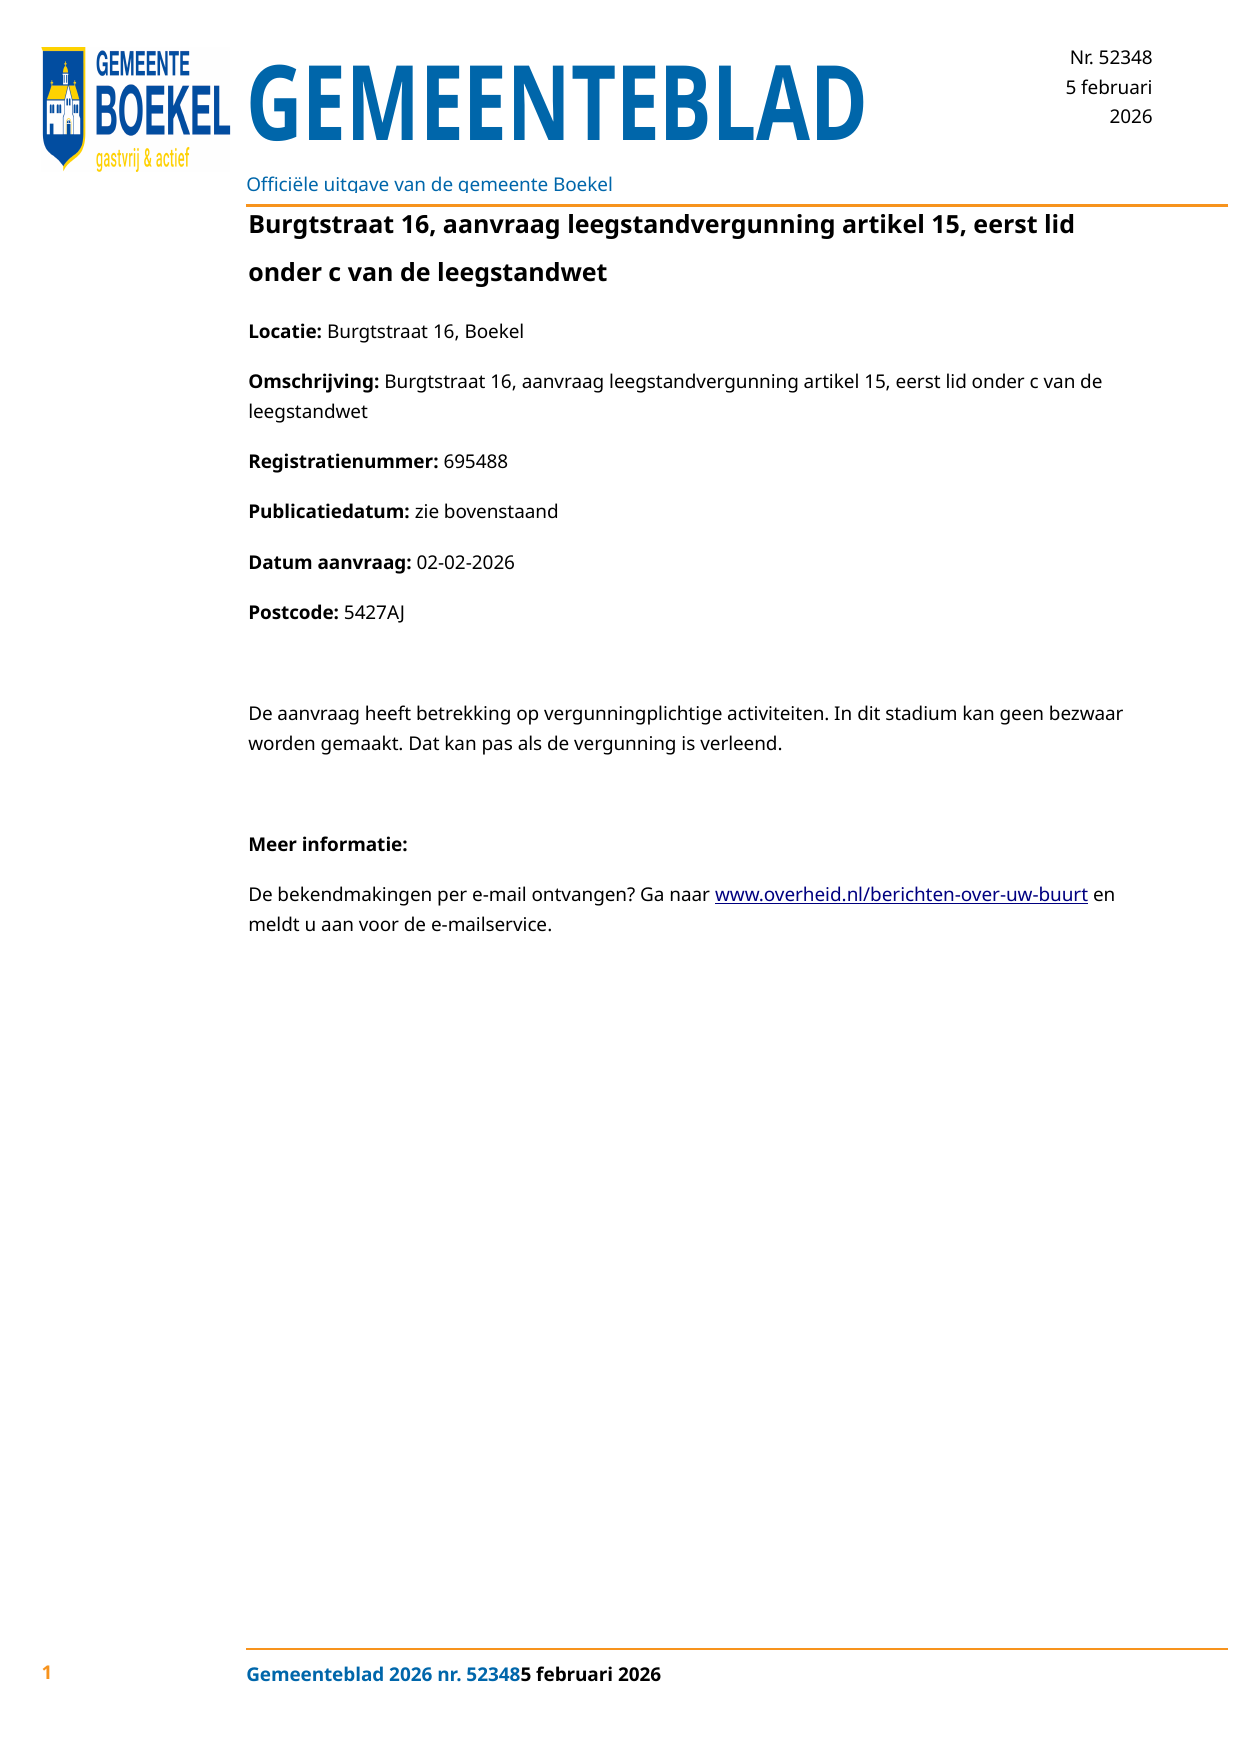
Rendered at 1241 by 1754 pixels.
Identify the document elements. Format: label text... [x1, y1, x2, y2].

text Publicatiedatum: zie bovenstaand [248, 499, 1152, 524]
text Postcode: 5427AJ [248, 599, 1152, 625]
text Locatie: Burgtstraat 16, Boekel [248, 318, 1152, 344]
text Omschrijving: Burgtstraat 16, aanvraag leegstandvergunning artikel 15, eerst lid onder c van de leegstandwet [248, 368, 1152, 424]
text Meer informatie: [248, 831, 1152, 857]
text De bekendmakingen per e-mail ontvangen? Ga naar www.overheid.nl/berichten-over-uw-buurt en meldt u aan voor de e-mailservice. [248, 881, 1152, 937]
picture [41, 47, 231, 172]
text Burgtstraat 16, aanvraag leegstandvergunning artikel 15, eerst lid onder c van de leegstandwet [248, 207, 1152, 288]
text De aanvraag heeft betrekking op vergunningplichtige activiteiten. In dit stadium kan geen bezwaar worden gemaakt. Dat kan pas als de vergunning is verleend. [248, 700, 1152, 756]
text Datum aanvraag: 02-02-2026 [248, 549, 1152, 575]
text Registratienummer: 695488 [248, 448, 1152, 474]
